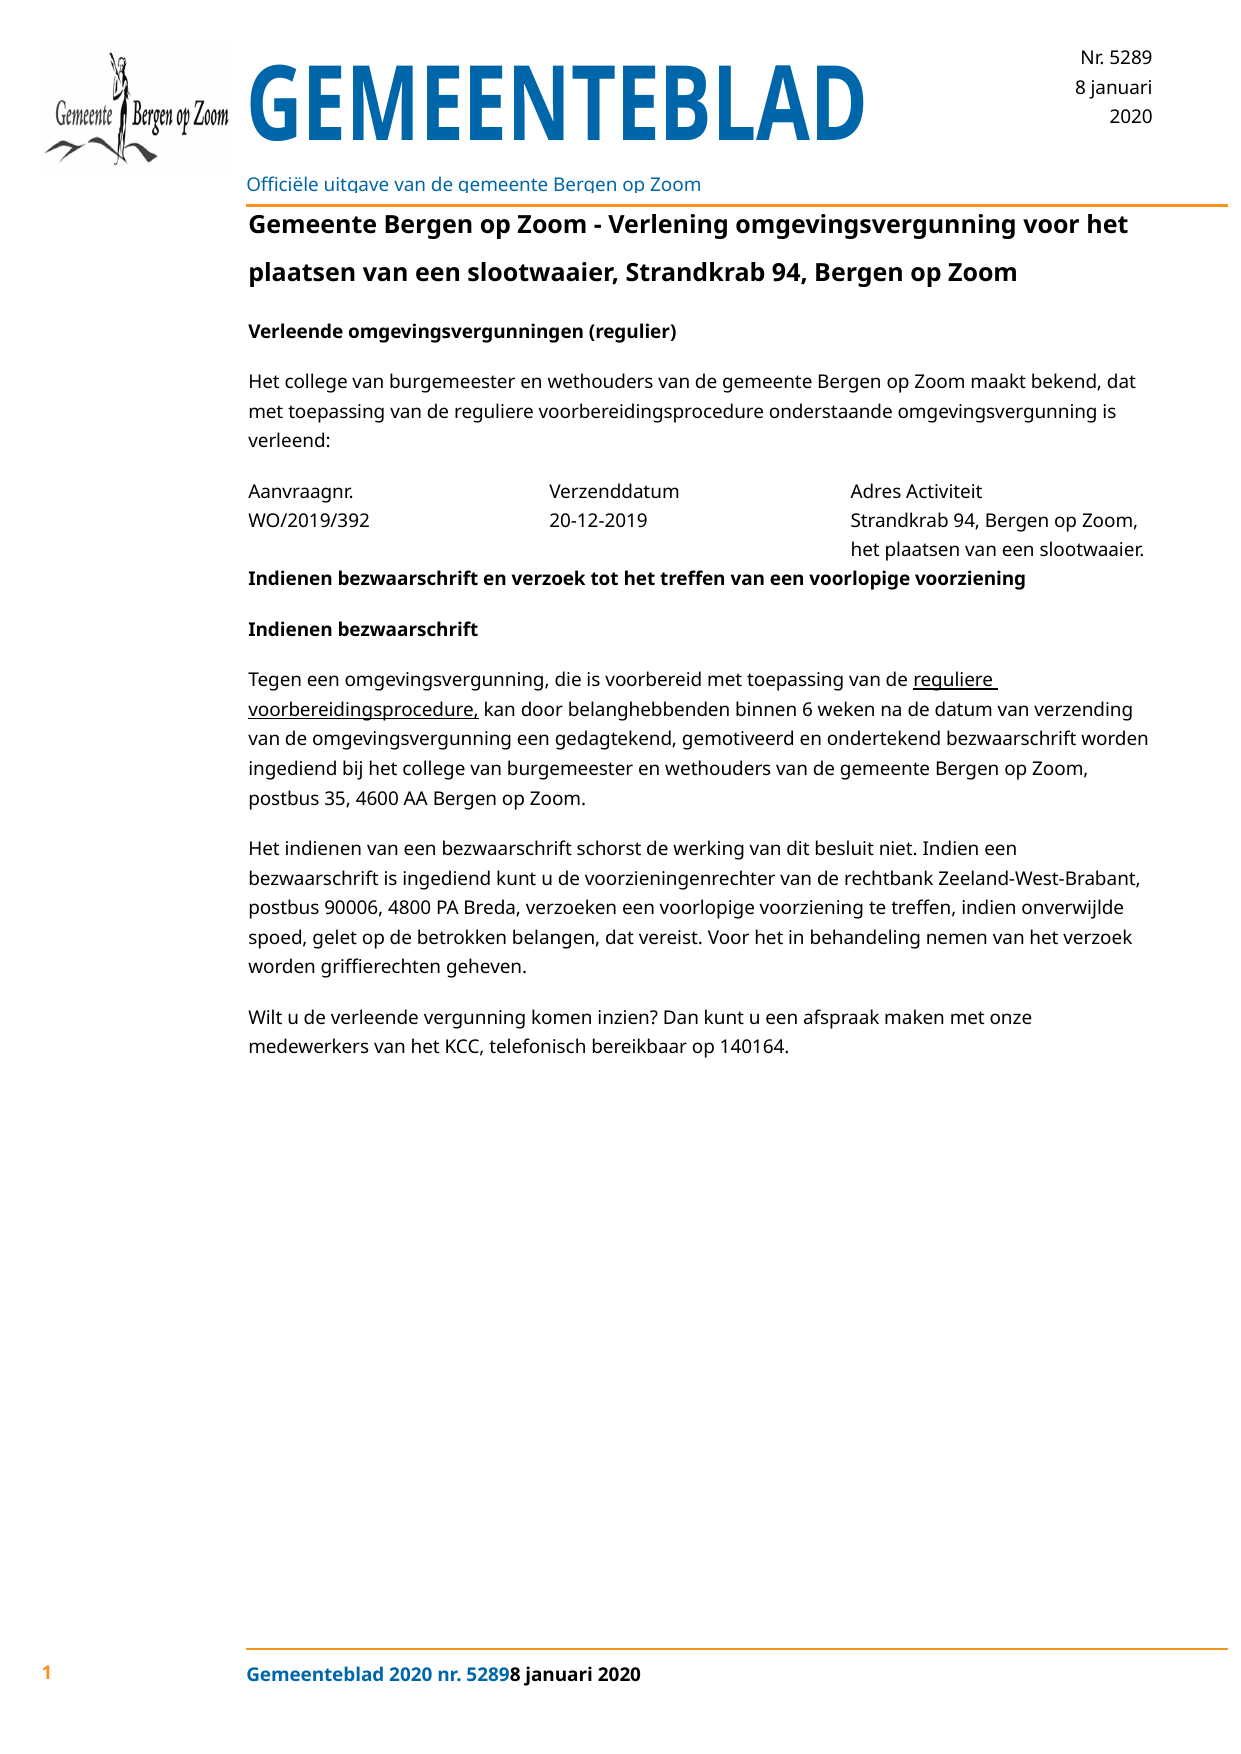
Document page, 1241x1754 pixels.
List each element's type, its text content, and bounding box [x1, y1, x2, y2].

table_header Verzenddatum [549, 478, 850, 504]
table_header Strandkrab 94, Bergen op Zoom, het plaatsen van een slootwaaier. [850, 507, 1152, 562]
text Tegen een omgevingsvergunning, die is voorbereid met toepassing van de reguliere voorbereidingsprocedure, kan door belanghebbenden binnen 6 weken na de datum van verzending van de omgevingsvergunning een gedagtekend, gemotiveerd en ondertekend bezwaarschrift worden ingediend bij het college van burgemeester en wethouders van de gemeente Bergen op Zoom, postbus 35, 4600 AA Bergen op Zoom. [248, 666, 1152, 811]
text Wilt u de verleende vergunning komen inzien? Dan kunt u een afspraak maken met onze medewerkers van het KCC, telefonisch bereikbaar op 140164. [248, 1004, 1152, 1059]
table_header Aanvraagnr. [248, 478, 549, 504]
text Het indienen van een bezwaarschrift schorst de werking van dit besluit niet. Indien een bezwaarschrift is ingediend kunt u de voorzieningenrechter van de rechtbank Zeeland-West-Brabant, postbus 90006, 4800 PA Breda, verzoeken een voorlopige voorziening te treffen, indien onverwijlde spoed, gelet op de betrokken belangen, dat vereist. Voor het in behandeling nemen van het verzoek worden griffierechten geheven. [248, 835, 1152, 979]
picture [41, 47, 231, 172]
table_header 20-12-2019 [549, 507, 850, 562]
text Gemeente Bergen op Zoom - Verlening omgevingsvergunning voor het plaatsen van een slootwaaier, Strandkrab 94, Bergen op Zoom [248, 207, 1152, 288]
table_header Adres Activiteit [850, 478, 1152, 504]
table_header WO/2019/392 [248, 507, 549, 562]
text Indienen bezwaarschrift en verzoek tot het treffen van een voorlopige voorziening [248, 566, 1152, 591]
text Het college van burgemeester en wethouders van de gemeente Bergen op Zoom maakt bekend, dat met toepassing van de reguliere voorbereidingsprocedure onderstaande omgevingsvergunning is verleend: [248, 368, 1152, 453]
text Indienen bezwaarschrift [248, 616, 1152, 642]
text Verleende omgevingsvergunningen (regulier) [248, 318, 1152, 344]
